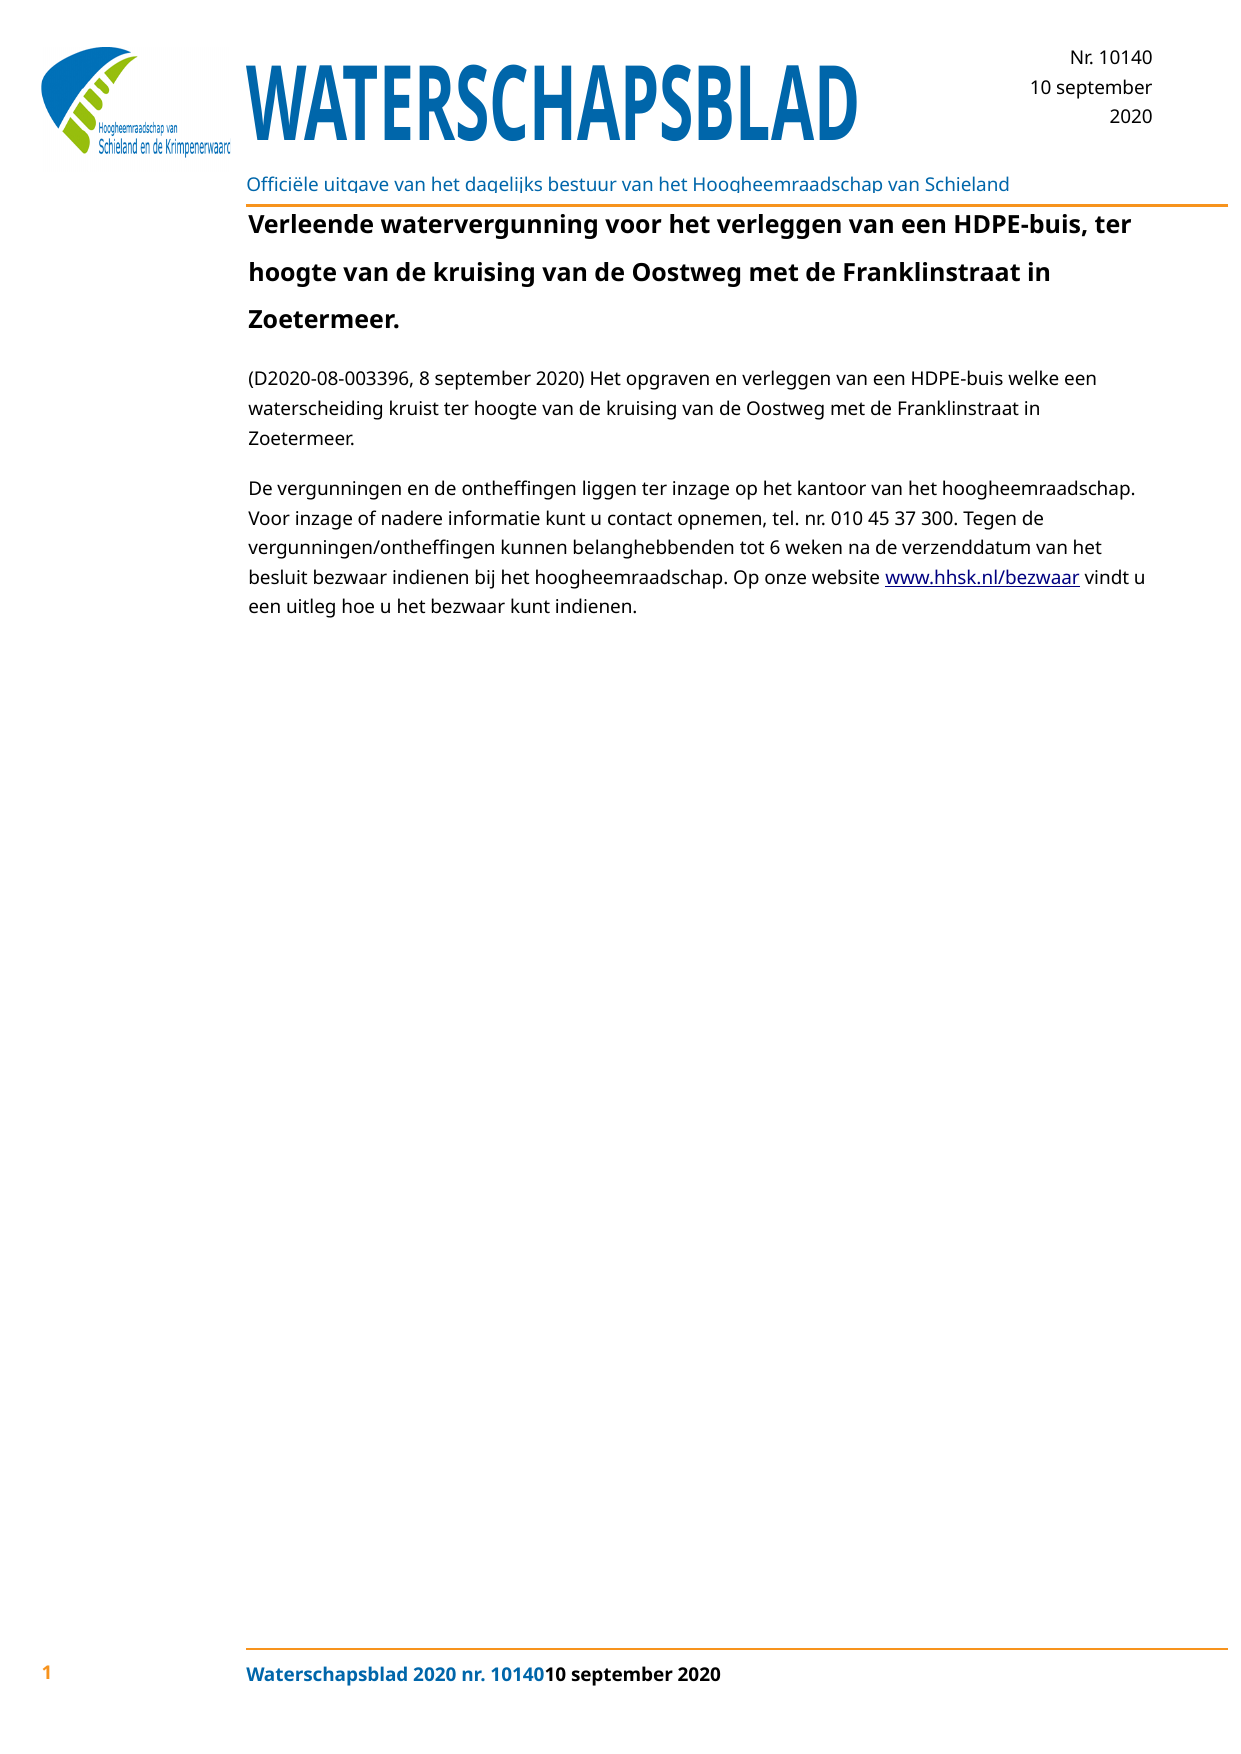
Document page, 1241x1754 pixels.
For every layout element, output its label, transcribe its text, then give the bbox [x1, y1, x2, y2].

text Verleende watervergunning voor het verleggen van een HDPE-buis, ter hoogte van de kruising van de Oostweg met de Franklinstraat in Zoetermeer. [248, 207, 1152, 336]
text (D2020-08-003396, 8 september 2020) Het opgraven en verleggen van een HDPE-buis welke een waterscheiding kruist ter hoogte van de kruising van de Oostweg met de Franklinstraat in Zoetermeer. [248, 366, 1152, 450]
picture [41, 47, 231, 172]
text De vergunningen en de ontheffingen liggen ter inzage op het kantoor van het hoogheemraadschap. Voor inzage of nadere informatie kunt u contact opnemen, tel. nr. 010 45 37 300. Tegen de vergunningen/ontheffingen kunnen belanghebbenden tot 6 weken na de verzenddatum van het besluit bezwaar indienen bij het hoogheemraadschap. Op onze website www.hhsk.nl/bezwaar vindt u een uitleg hoe u het bezwaar kunt indienen. [248, 475, 1152, 619]
